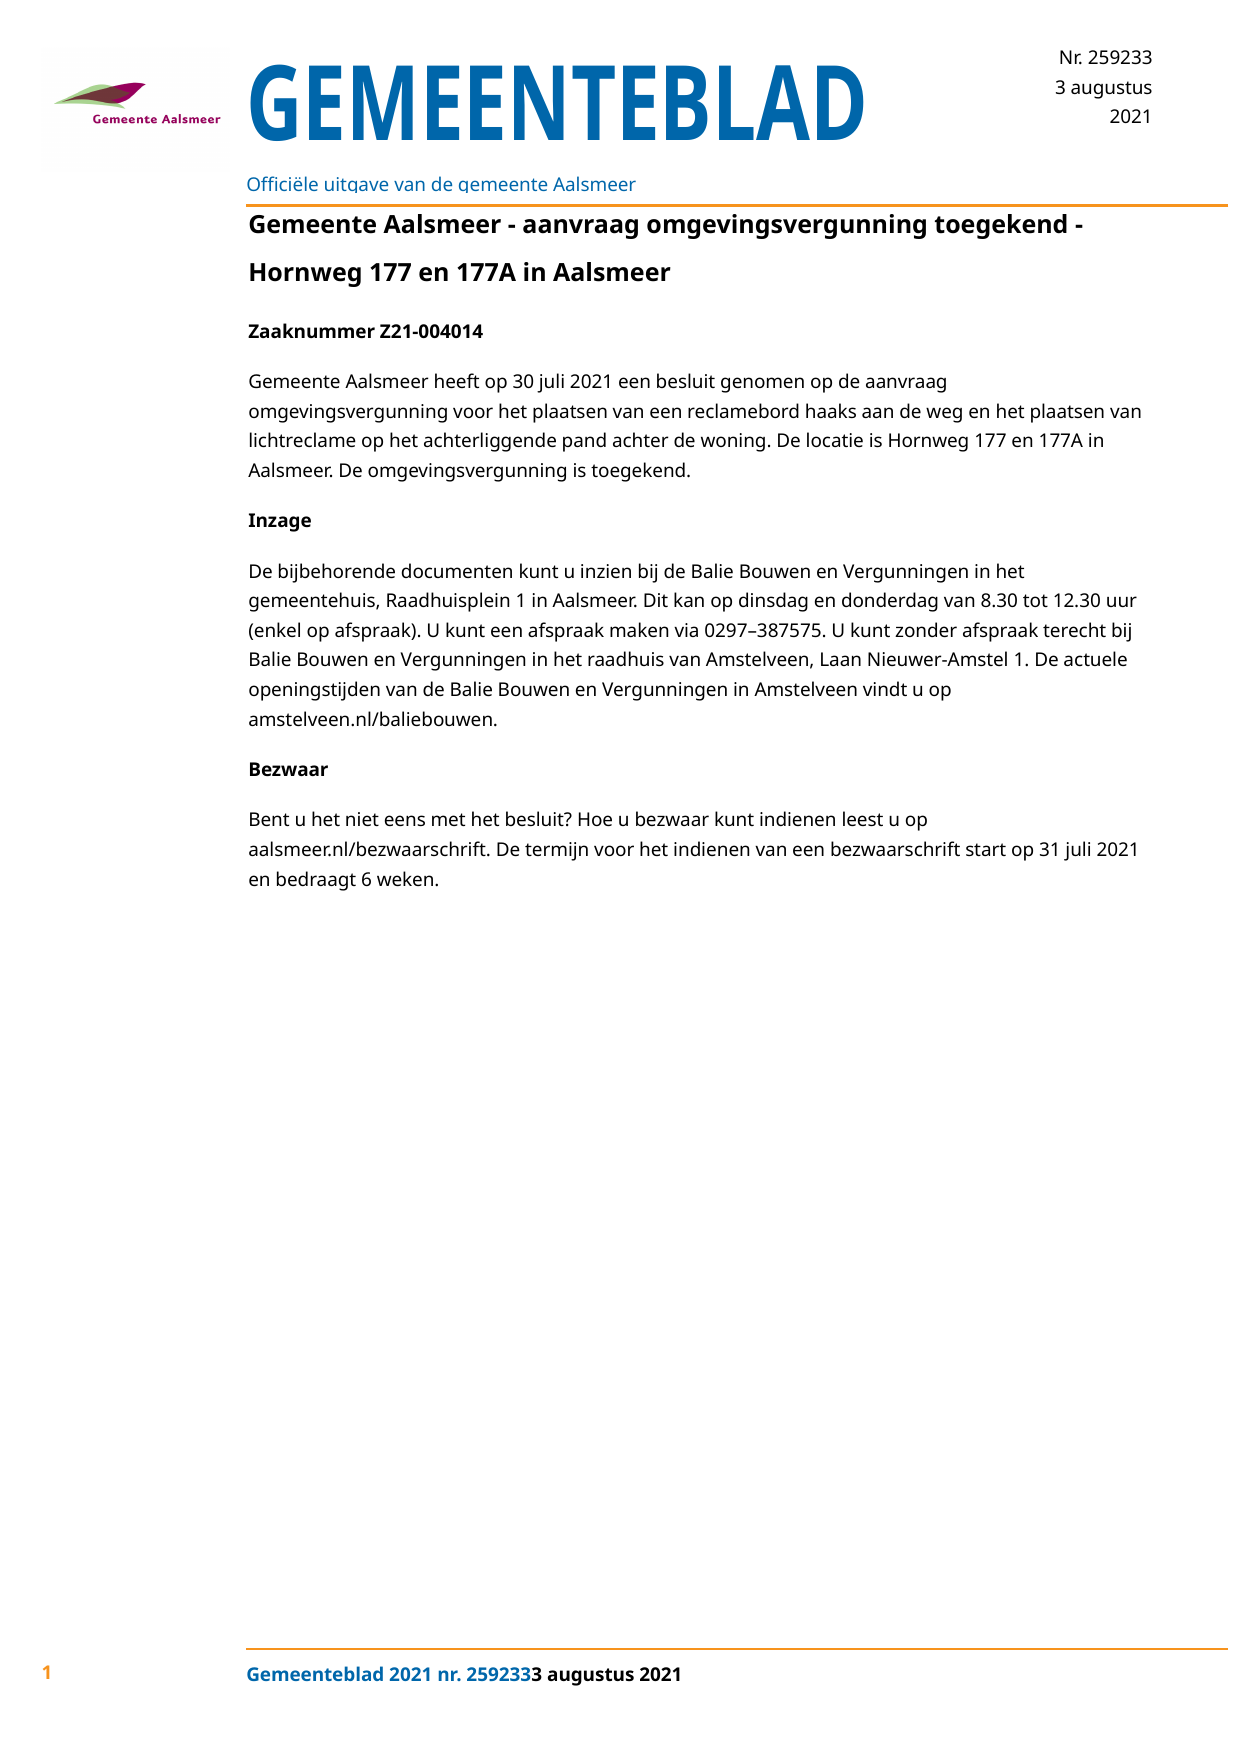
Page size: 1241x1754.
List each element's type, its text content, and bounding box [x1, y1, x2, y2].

text Gemeente Aalsmeer - aanvraag omgevingsvergunning toegekend - Hornweg 177 en 177A in Aalsmeer [248, 207, 1152, 288]
picture [41, 47, 231, 172]
text Bent u het niet eens met het besluit? Hoe u bezwaar kunt indienen leest u op aalsmeer.nl/bezwaarschrift. De termijn voor het indienen van een bezwaarschrift start op 31 juli 2021 en bedraagt 6 weken. [248, 807, 1152, 892]
text Zaaknummer Z21-004014 [248, 318, 1152, 344]
text Inzage [248, 507, 1152, 533]
text Gemeente Aalsmeer heeft op 30 juli 2021 een besluit genomen op de aanvraag omgevingsvergunning voor het plaatsen van een reclamebord haaks aan de weg en het plaatsen van lichtreclame op het achterliggende pand achter de woning. De locatie is Hornweg 177 en 177A in Aalsmeer. De omgevingsvergunning is toegekend. [248, 368, 1152, 483]
text De bijbehorende documenten kunt u inzien bij de Balie Bouwen en Vergunningen in het gemeentehuis, Raadhuisplein 1 in Aalsmeer. Dit kan op dinsdag en donderdag van 8.30 tot 12.30 uur (enkel op afspraak). U kunt een afspraak maken via 0297–387575. U kunt zonder afspraak terecht bij Balie Bouwen en Vergunningen in het raadhuis van Amstelveen, Laan Nieuwer-Amstel 1. De actuele openingstijden van de Balie Bouwen en Vergunningen in Amstelveen vindt u op amstelveen.nl/baliebouwen. [248, 558, 1152, 732]
text Bezwaar [248, 756, 1152, 782]
